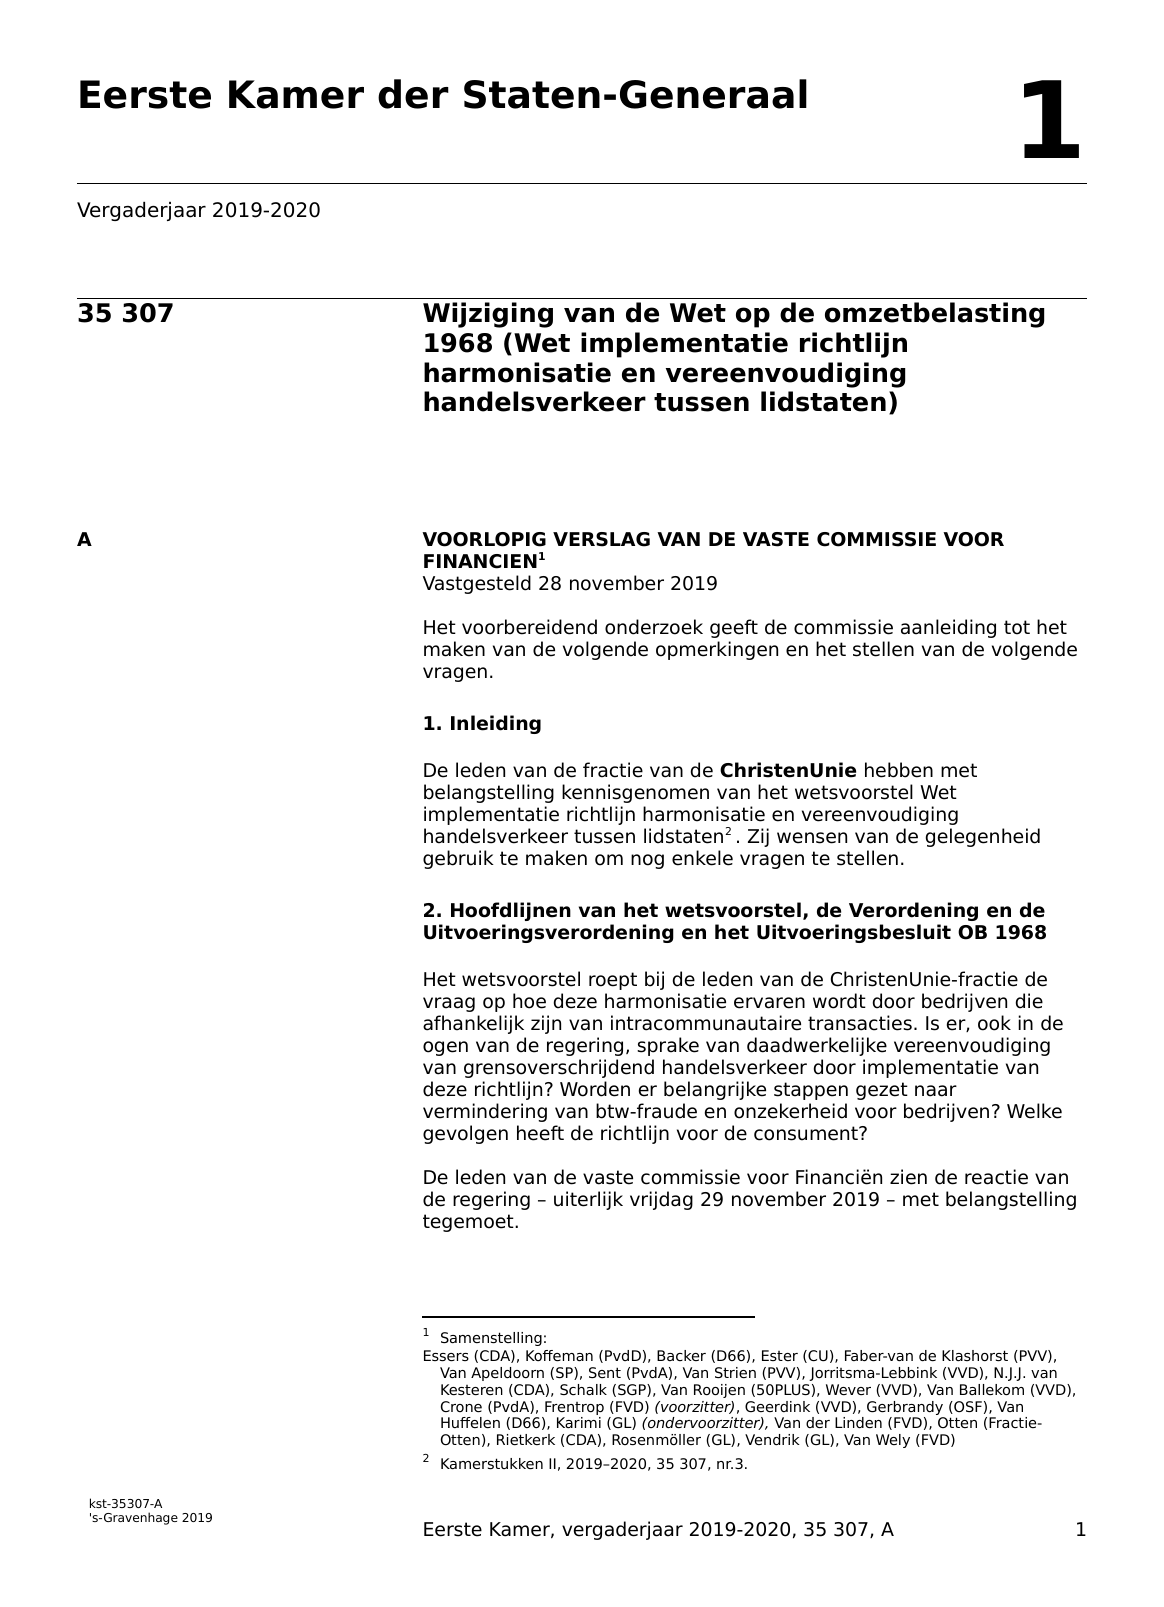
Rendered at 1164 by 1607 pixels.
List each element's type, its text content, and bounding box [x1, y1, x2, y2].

table_header 1 [886, 59, 1087, 183]
text Vastgesteld 28 november 2019 [422, 573, 1087, 595]
text kst-35307-A [88, 1497, 323, 1511]
subtitle 2. Hoofdlijnen van het wetsvoorstel, de Verordening en de Uitvoeringsverordening en het Uitvoeringsbesluit OB 1968 [422, 900, 1087, 944]
text De leden van de fractie van de ChristenUnie hebben met belangstelling kennisgenomen van het wetsvoorstel Wet implementatie richtlijn harmonisatie en vereenvoudiging handelsverkeer tussen lidstaten. Zij wensen van de gelegenheid gebruik te maken om nog enkele vragen te stellen. [422, 760, 1087, 870]
text Essers (CDA), Koffeman (PvdD), Backer (D66), Ester (CU), Faber-van de Klashorst (PVV), Van Apeldoorn (SP), Sent (PvdA), Van Strien (PVV), Jorritsma-Lebbink (VVD), N.J.J. van Kesteren (CDA), Schalk (SGP), Van Rooijen (50PLUS), Wever (VVD), Van Ballekom (VVD), Crone (PvdA), Frentrop (FVD) (voorzitter), Geerdink (VVD), Gerbrandy (OSF), Van Huffelen (D66), Karimi (GL) (ondervoorzitter), Van der Linden (FVD), Otten (Fractie-Otten), Rietkerk (CDA), Rosenmöller (GL), Vendrik (GL), Van Wely (FVD) [422, 1348, 1087, 1449]
table_header Eerste Kamer der Staten-Generaal [77, 59, 886, 183]
text De leden van de vaste commissie voor Financiën zien de reactie van de regering – uiterlijk vrijdag 29 november 2019 – met belangstelling tegemoet. [422, 1167, 1087, 1233]
text Samenstelling: [422, 1326, 1087, 1348]
text Het wetsvoorstel roept bij de leden van de ChristenUnie-fractie de vraag op hoe deze harmonisatie ervaren wordt door bedrijven die afhankelijk zijn van intracommunautaire transacties. Is er, ook in de ogen van de regering, sprake van daadwerkelijke vereenvoudiging van grensoverschrijdend handelsverkeer door implementatie van deze richtlijn? Worden er belangrijke stappen gezet naar vermindering van btw-fraude en onzekerheid voor bedrijven? Welke gevolgen heeft de richtlijn voor de consument? [422, 969, 1087, 1144]
subtitle 1. Inleiding [422, 713, 1087, 735]
table_cell Vergaderjaar 2019-2020 [77, 184, 1087, 298]
text Kamerstukken II, 2019–2020, 35 307, nr.3. [422, 1452, 1087, 1474]
subtitle A VOORLOPIG VERSLAG VAN DE VASTE COMMISSIE VOOR FINANCIEN [77, 529, 1087, 573]
text 's-Gravenhage 2019 [88, 1511, 323, 1525]
subtitle 35 307 Wijziging van de Wet op de omzetbelasting 1968 (Wet implementatie richtlijn harmonisatie en vereenvoudiging handelsverkeer tussen lidstaten) [77, 299, 1087, 418]
text Het voorbereidend onderzoek geeft de commissie aanleiding tot het maken van de volgende opmerkingen en het stellen van de volgende vragen. [422, 617, 1087, 683]
